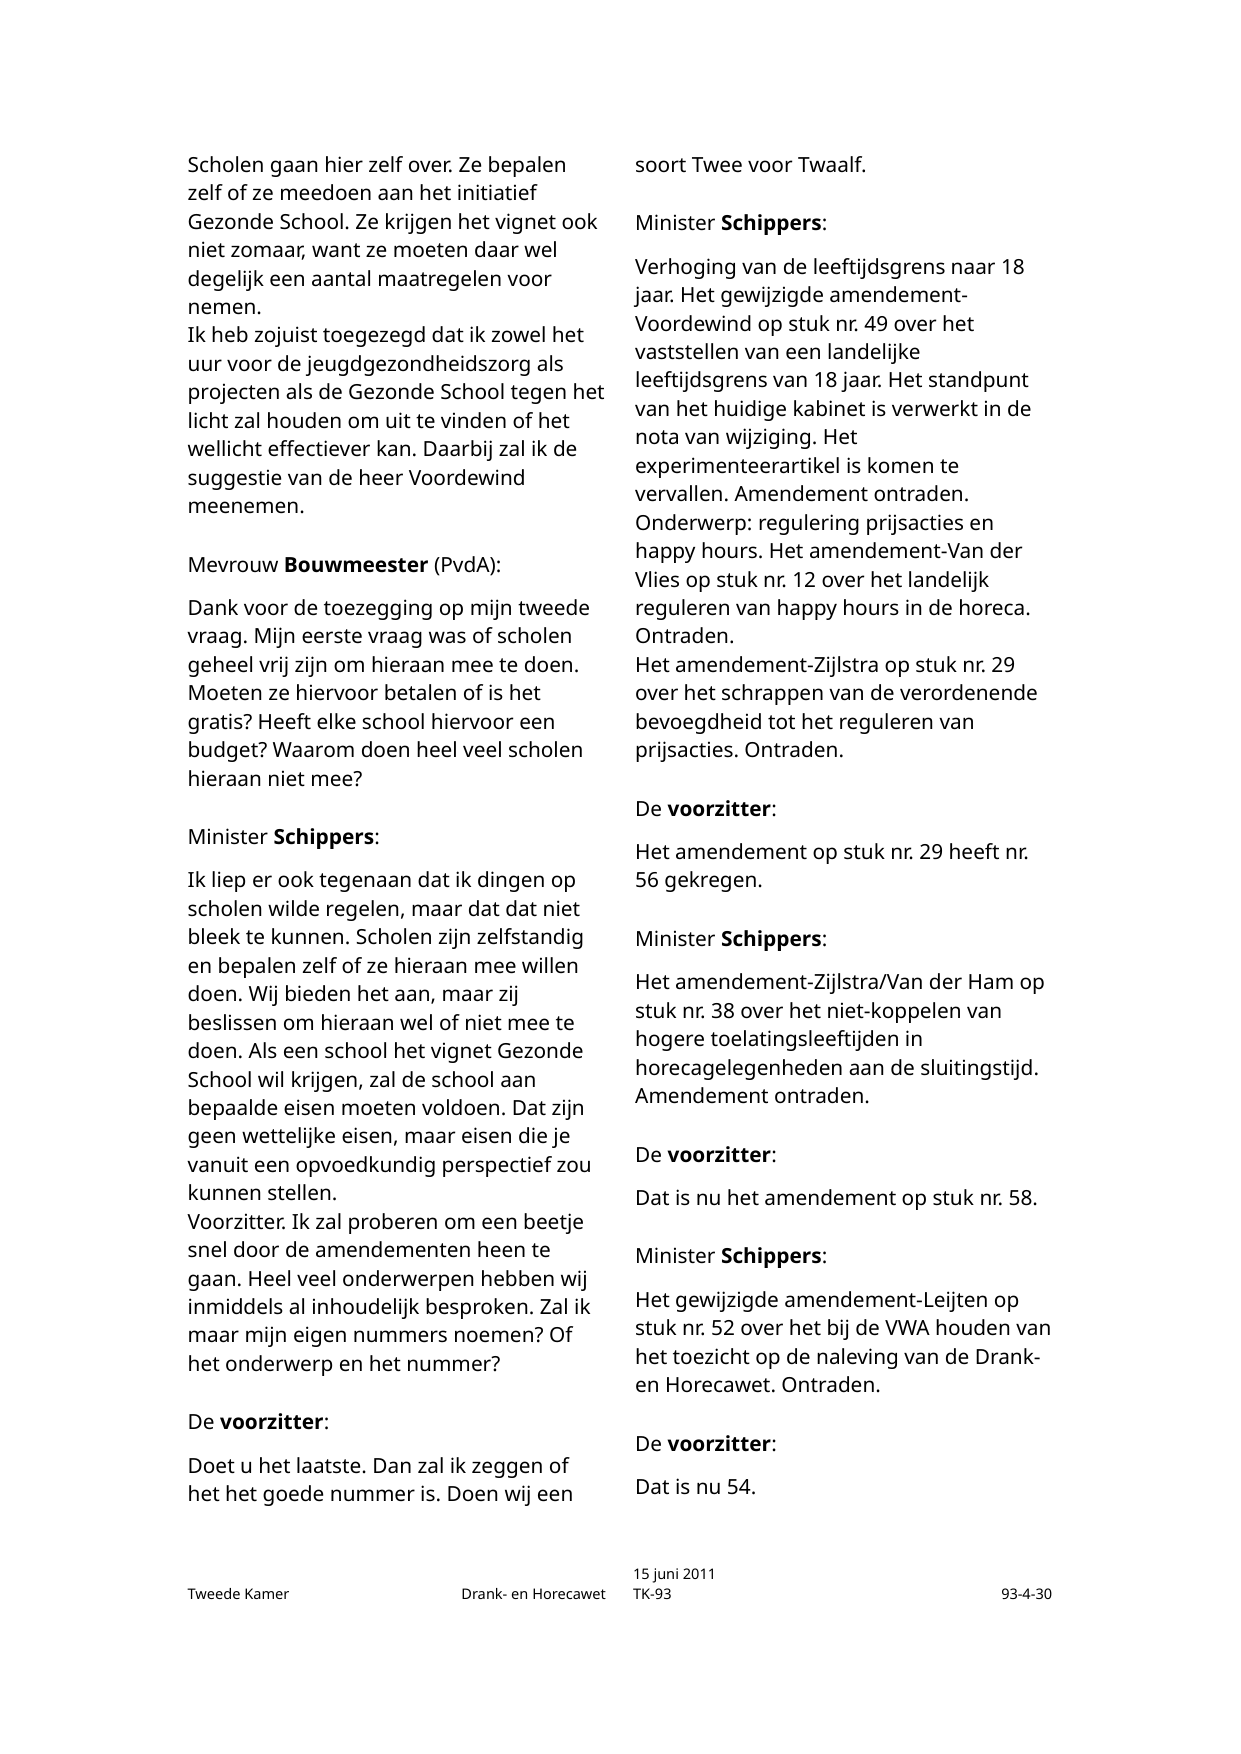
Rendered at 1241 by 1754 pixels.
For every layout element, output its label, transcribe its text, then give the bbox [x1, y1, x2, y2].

text De voorzitter: [635, 1140, 1053, 1168]
text Dank voor de toezegging op mijn tweede vraag. Mijn eerste vraag was of scholen geheel vrij zijn om hieraan mee te doen. Moeten ze hiervoor betalen of is het gratis? Heeft elke school hiervoor een budget? Waarom doen heel veel scholen hieraan niet mee? [187, 593, 605, 792]
text Het gewijzigde amendement-Leijten op stuk nr. 52 over het bij de VWA houden van het toezicht op de naleving van de Drank- en Horecawet. Ontraden. [635, 1285, 1053, 1399]
text Ik liep er ook tegenaan dat ik dingen op scholen wilde regelen, maar dat dat niet bleek te kunnen. Scholen zijn zelfstandig en bepalen zelf of ze hieraan mee willen doen. Wij bieden het aan, maar zij beslissen om hieraan wel of niet mee te doen. Als een school het vignet Gezonde School wil krijgen, zal de school aan bepaalde eisen moeten voldoen. Dat zijn geen wettelijke eisen, maar eisen die je vanuit een opvoedkundig perspectief zou kunnen stellen. [187, 866, 605, 1207]
text Het amendement op stuk nr. 29 heeft nr. 56 gekregen. [635, 837, 1053, 894]
text Dat is nu 54. [635, 1472, 1053, 1501]
text Dat is nu het amendement op stuk nr. 58. [635, 1183, 1053, 1212]
text Scholen gaan hier zelf over. Ze bepalen zelf of ze meedoen aan het initiatief Gezonde School. Ze krijgen het vignet ook niet zomaar, want ze moeten daar wel degelijk een aantal maatregelen voor nemen. [187, 150, 605, 321]
text Minister Schippers: [635, 208, 1053, 237]
text De voorzitter: [187, 1407, 605, 1436]
text Minister Schippers: [635, 924, 1053, 952]
text Het amendement-Zijlstra/Van der Ham op stuk nr. 38 over het niet-koppelen van hogere toelatingsleeftijden in horecagelegenheden aan de sluitingstijd. Amendement ontraden. [635, 967, 1053, 1110]
text soort Twee voor Twaalf. [635, 150, 1053, 178]
text Minister Schippers: [635, 1242, 1053, 1270]
text Onderwerp: regulering prijsacties en happy hours. Het amendement-Van der Vlies op stuk nr. 12 over het landelijk reguleren van happy hours in de horeca. Ontraden. [635, 508, 1053, 650]
text De voorzitter: [635, 1429, 1053, 1457]
text Ik heb zojuist toegezegd dat ik zowel het uur voor de jeugdgezondheidszorg als projecten als de Gezonde School tegen het licht zal houden om uit te vinden of het wellicht effectiever kan. Daarbij zal ik de suggestie van de heer Voordewind meenemen. [187, 321, 605, 520]
text Minister Schippers: [187, 822, 605, 851]
text Verhoging van de leeftijdsgrens naar 18 jaar. Het gewijzigde amendement-Voordewind op stuk nr. 49 over het vaststellen van een landelijke leeftijdsgrens van 18 jaar. Het standpunt van het huidige kabinet is verwerkt in de nota van wijziging. Het experimenteerartikel is komen te vervallen. Amendement ontraden. [635, 252, 1053, 508]
text Het amendement-Zijlstra op stuk nr. 29 over het schrappen van de verordenende bevoegdheid tot het reguleren van prijsacties. Ontraden. [635, 650, 1053, 764]
text De voorzitter: [635, 794, 1053, 822]
text Doet u het laatste. Dan zal ik zeggen of het het goede nummer is. Doen wij een [187, 1451, 605, 1508]
text Voorzitter. Ik zal proberen om een beetje snel door de amendementen heen te gaan. Heel veel onderwerpen hebben wij inmiddels al inhoudelijk besproken. Zal ik maar mijn eigen nummers noemen? Of het onderwerp en het nummer? [187, 1207, 605, 1377]
text Mevrouw Bouwmeester (PvdA): [187, 550, 605, 578]
